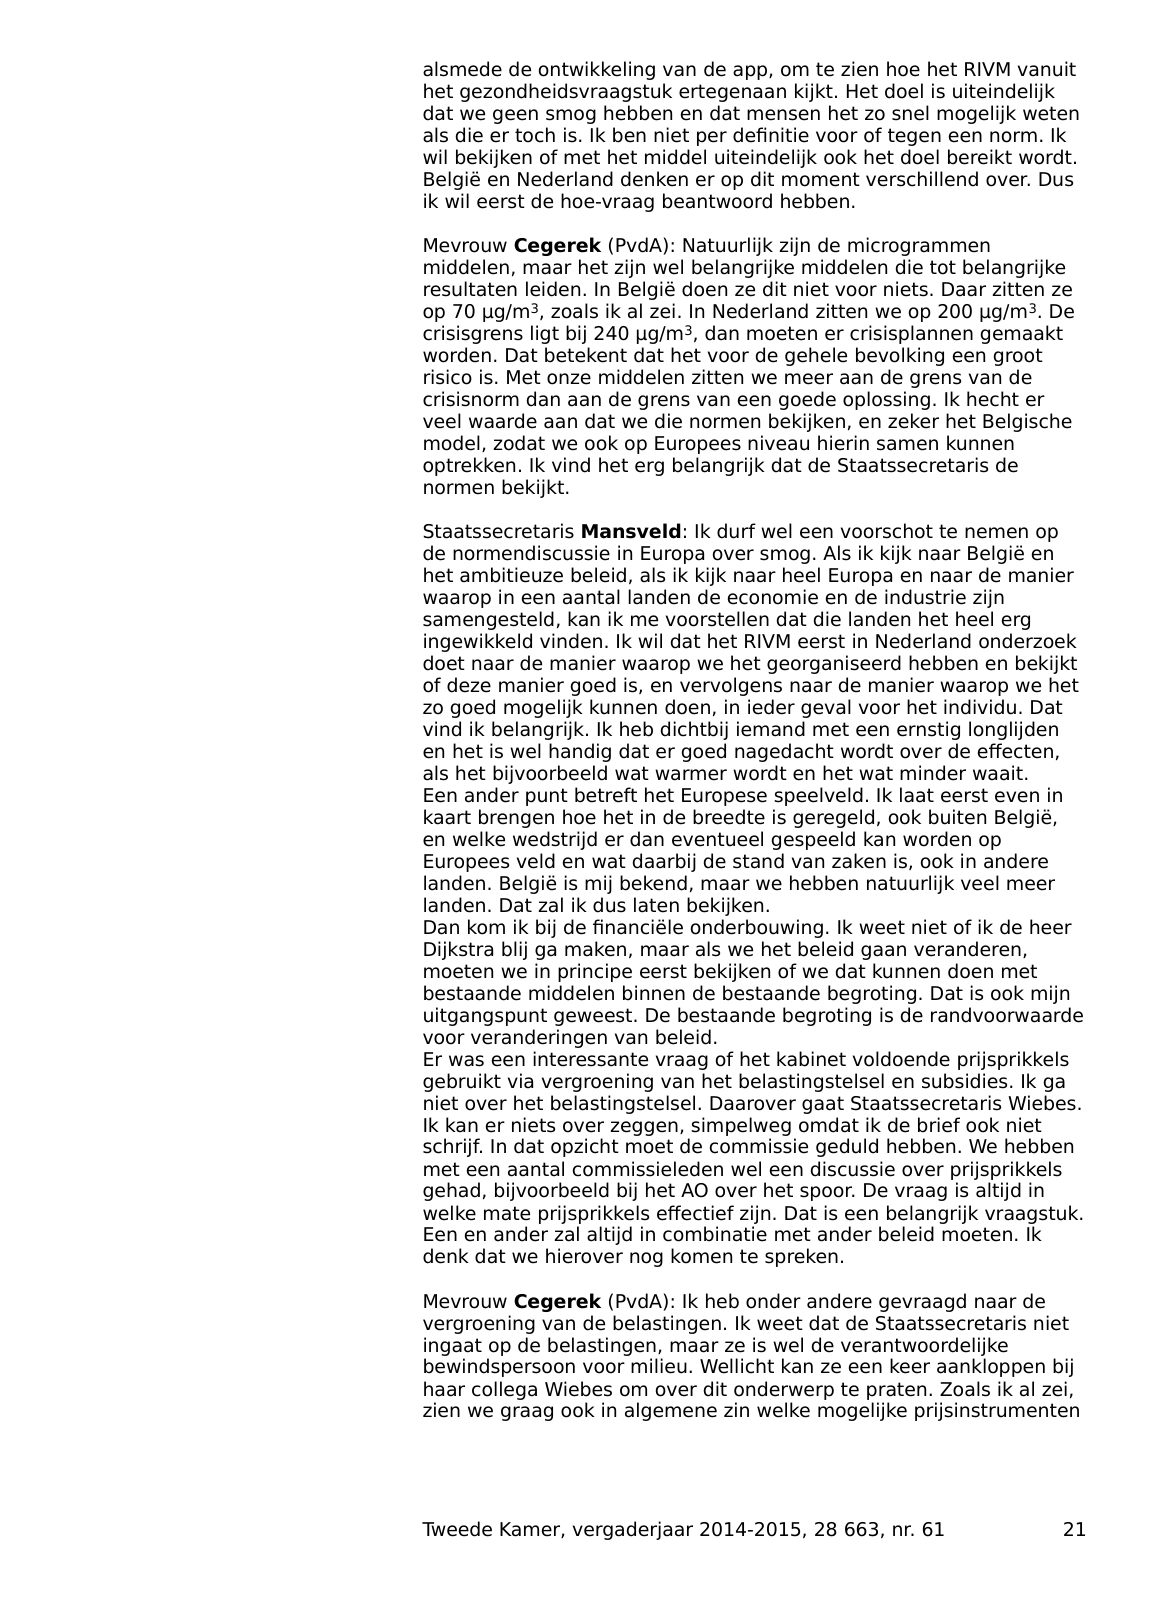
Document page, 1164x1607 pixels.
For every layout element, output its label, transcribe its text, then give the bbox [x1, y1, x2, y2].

text alsmede de ontwikkeling van de app, om te zien hoe het RIVM vanuit het gezondheidsvraagstuk ertegenaan kijkt. Het doel is uiteindelijk dat we geen smog hebben en dat mensen het zo snel mogelijk weten als die er toch is. Ik ben niet per definitie voor of tegen een norm. Ik wil bekijken of met het middel uiteindelijk ook het doel bereikt wordt. België en Nederland denken er op dit moment verschillend over. Dus ik wil eerst de hoe-vraag beantwoord hebben. [422, 59, 1087, 213]
text Een ander punt betreft het Europese speelveld. Ik laat eerst even in kaart brengen hoe het in de breedte is geregeld, ook buiten België, en welke wedstrijd er dan eventueel gespeeld kan worden op Europees veld en wat daarbij de stand van zaken is, ook in andere landen. België is mij bekend, maar we hebben natuurlijk veel meer landen. Dat zal ik dus laten bekijken. [422, 785, 1087, 917]
text Dan kom ik bij de financiële onderbouwing. Ik weet niet of ik de heer Dijkstra blij ga maken, maar als we het beleid gaan veranderen, moeten we in principe eerst bekijken of we dat kunnen doen met bestaande middelen binnen de bestaande begroting. Dat is ook mijn uitgangspunt geweest. De bestaande begroting is de randvoorwaarde voor veranderingen van beleid. [422, 917, 1087, 1048]
text Er was een interessante vraag of het kabinet voldoende prijsprikkels gebruikt via vergroening van het belastingstelsel en subsidies. Ik ga niet over het belastingstelsel. Daarover gaat Staatssecretaris Wiebes. Ik kan er niets over zeggen, simpelweg omdat ik de brief ook niet schrijf. In dat opzicht moet de commissie geduld hebben. We hebben met een aantal commissieleden wel een discussie over prijsprikkels gehad, bijvoorbeeld bij het AO over het spoor. De vraag is altijd in welke mate prijsprikkels effectief zijn. Dat is een belangrijk vraagstuk. Een en ander zal altijd in combinatie met ander beleid moeten. Ik denk dat we hierover nog komen te spreken. [422, 1048, 1087, 1268]
text Mevrouw Cegerek (PvdA): Natuurlijk zijn de microgrammen middelen, maar het zijn wel belangrijke middelen die tot belangrijke resultaten leiden. In België doen ze dit niet voor niets. Daar zitten ze op 70 μg/m3, zoals ik al zei. In Nederland zitten we op 200 μg/m3. De crisisgrens ligt bij 240 μg/m3, dan moeten er crisisplannen gemaakt worden. Dat betekent dat het voor de gehele bevolking een groot risico is. Met onze middelen zitten we meer aan de grens van de crisisnorm dan aan de grens van een goede oplossing. Ik hecht er veel waarde aan dat we die normen bekijken, en zeker het Belgische model, zodat we ook op Europees niveau hierin samen kunnen optrekken. Ik vind het erg belangrijk dat de Staatssecretaris de normen bekijkt. [422, 235, 1087, 499]
text Mevrouw Cegerek (PvdA): Ik heb onder andere gevraagd naar de vergroening van de belastingen. Ik weet dat de Staatssecretaris niet ingaat op de belastingen, maar ze is wel de verantwoordelijke bewindspersoon voor milieu. Wellicht kan ze een keer aankloppen bij haar collega Wiebes om over dit onderwerp te praten. Zoals ik al zei, zien we graag ook in algemene zin welke mogelijke prijsinstrumenten [422, 1291, 1087, 1422]
text Staatssecretaris Mansveld: Ik durf wel een voorschot te nemen op de normendiscussie in Europa over smog. Als ik kijk naar België en het ambitieuze beleid, als ik kijk naar heel Europa en naar de manier waarop in een aantal landen de economie en de industrie zijn samengesteld, kan ik me voorstellen dat die landen het heel erg ingewikkeld vinden. Ik wil dat het RIVM eerst in Nederland onderzoek doet naar de manier waarop we het georganiseerd hebben en bekijkt of deze manier goed is, en vervolgens naar de manier waarop we het zo goed mogelijk kunnen doen, in ieder geval voor het individu. Dat vind ik belangrijk. Ik heb dichtbij iemand met een ernstig longlijden en het is wel handig dat er goed nagedacht wordt over de effecten, als het bijvoorbeeld wat warmer wordt en het wat minder waait. [422, 521, 1087, 785]
